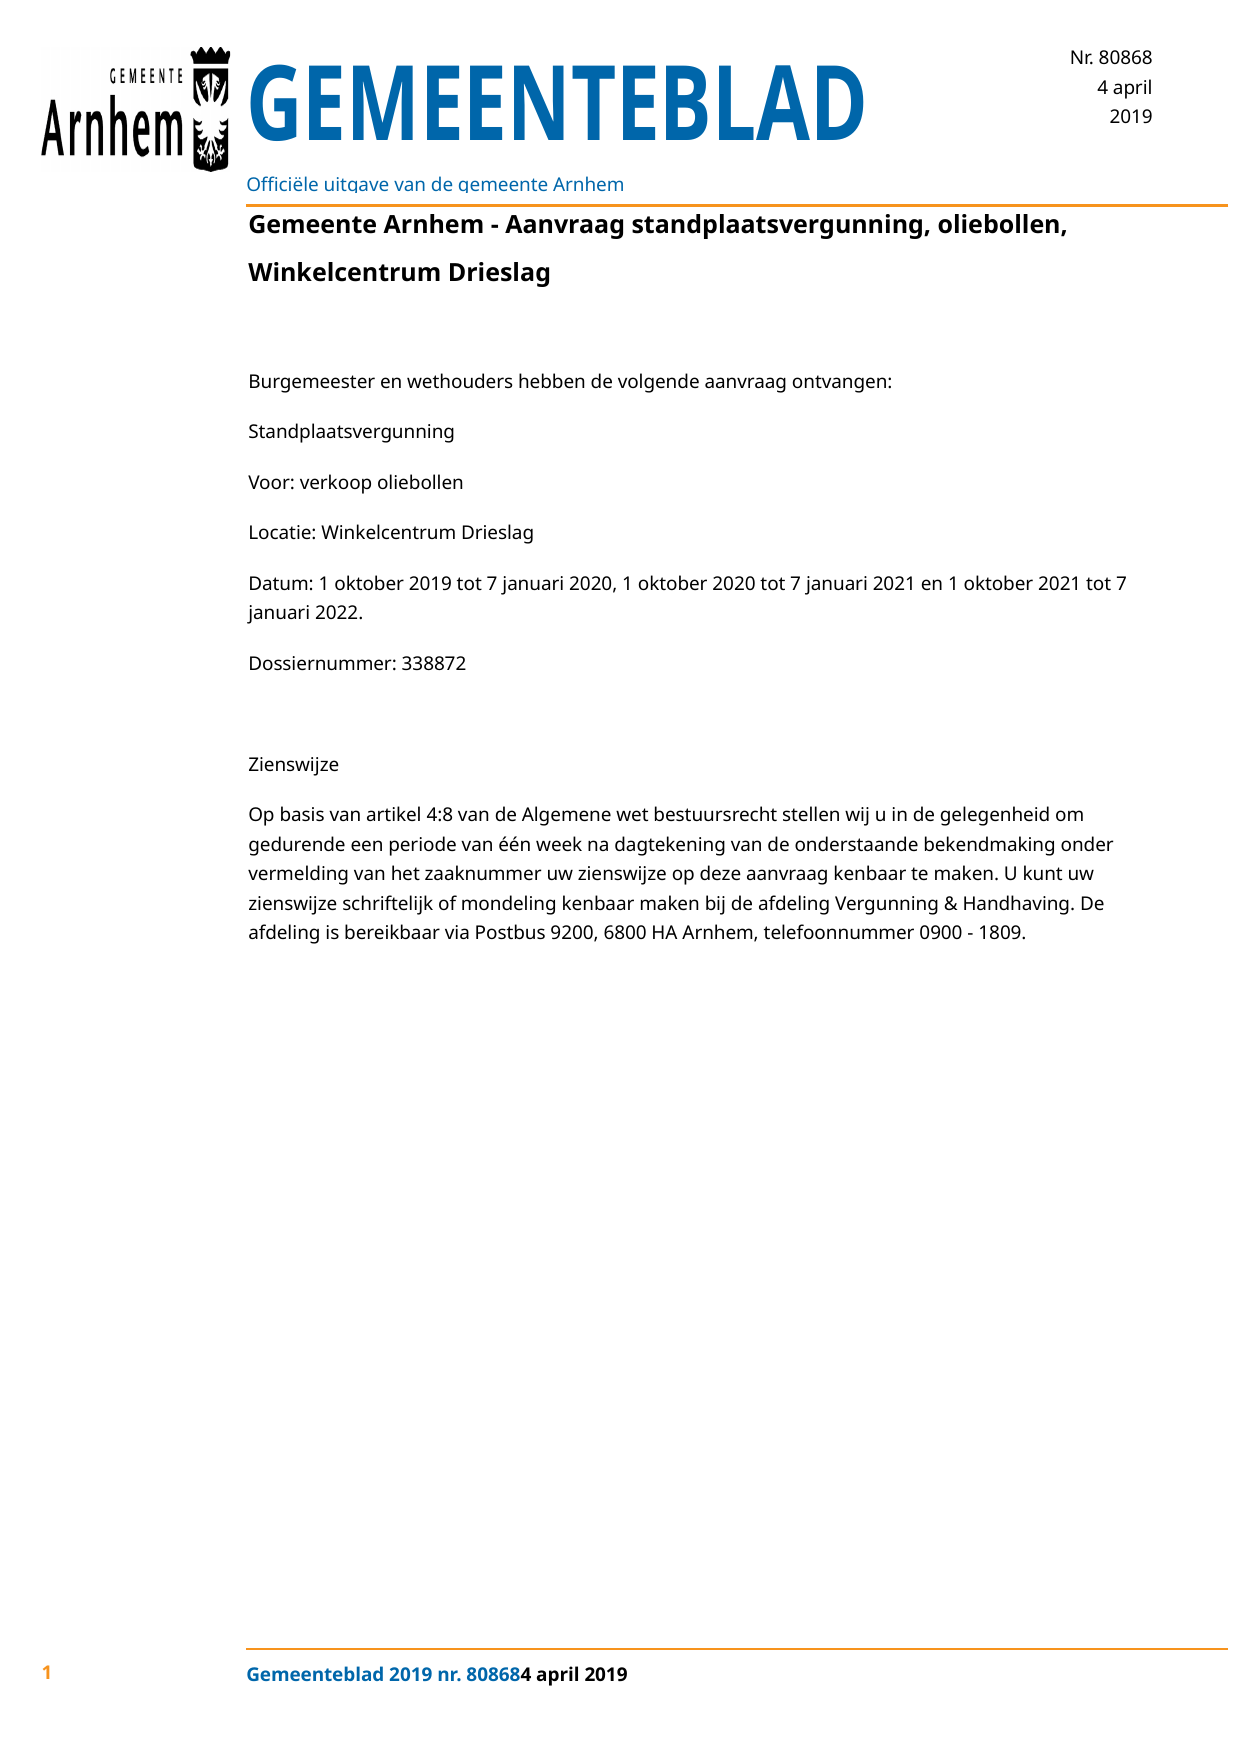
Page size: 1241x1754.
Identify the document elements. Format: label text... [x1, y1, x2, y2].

text Datum: 1 oktober 2019 tot 7 januari 2020, 1 oktober 2020 tot 7 januari 2021 en 1 oktober 2021 tot 7 januari 2022. [248, 570, 1152, 625]
text Voor: verkoop oliebollen [248, 469, 1152, 495]
text Gemeente Arnhem - Aanvraag standplaatsvergunning, oliebollen, Winkelcentrum Drieslag [248, 207, 1152, 288]
picture [41, 47, 231, 172]
text Locatie: Winkelcentrum Drieslag [248, 519, 1152, 545]
text Standplaatsvergunning [248, 419, 1152, 444]
text Burgemeester en wethouders hebben de volgende aanvraag ontvangen: [248, 368, 1152, 394]
text Dossiernummer: 338872 [248, 650, 1152, 676]
text Op basis van artikel 4:8 van de Algemene wet bestuursrecht stellen wij u in de gelegenheid om gedurende een periode van één week na dagtekening van de onderstaande bekendmaking onder vermelding van het zaaknummer uw zienswijze op deze aanvraag kenbaar te maken. U kunt uw zienswijze schriftelijk of mondeling kenbaar maken bij de afdeling Vergunning & Handhaving. De afdeling is bereikbaar via Postbus 9200, 6800 HA Arnhem, telefoonnummer 0900 - 1809. [248, 801, 1152, 945]
text Zienswijze [248, 751, 1152, 777]
